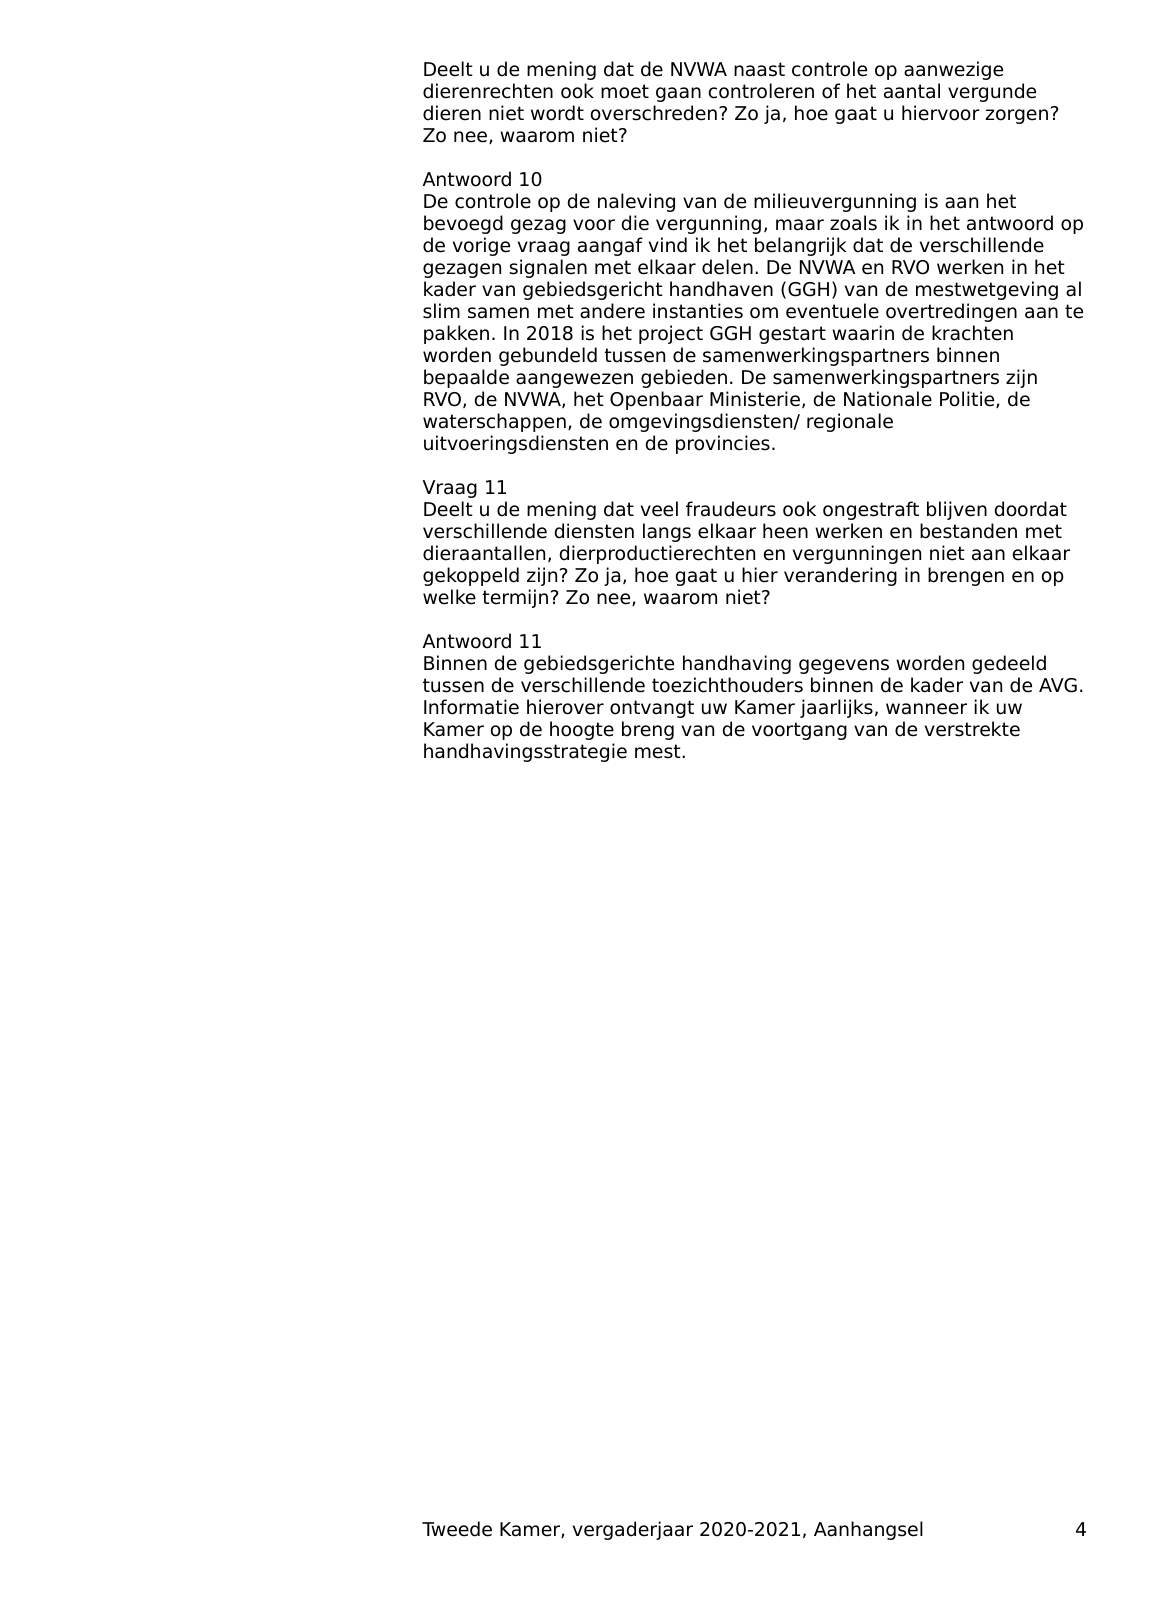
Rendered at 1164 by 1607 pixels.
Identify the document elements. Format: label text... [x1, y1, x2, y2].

text Antwoord 11 [422, 631, 1087, 653]
text Binnen de gebiedsgerichte handhaving gegevens worden gedeeld tussen de verschillende toezichthouders binnen de kader van de AVG. Informatie hierover ontvangt uw Kamer jaarlijks, wanneer ik uw Kamer op de hoogte breng van de voortgang van de verstrekte handhavingsstrategie mest. [422, 653, 1087, 763]
text De controle op de naleving van de milieuvergunning is aan het bevoegd gezag voor die vergunning, maar zoals ik in het antwoord op de vorige vraag aangaf vind ik het belangrijk dat de verschillende gezagen signalen met elkaar delen. De NVWA en RVO werken in het kader van gebiedsgericht handhaven (GGH) van de mestwetgeving al slim samen met andere instanties om eventuele overtredingen aan te pakken. In 2018 is het project GGH gestart waarin de krachten worden gebundeld tussen de samenwerkingspartners binnen bepaalde aangewezen gebieden. De samenwerkingspartners zijn RVO, de NVWA, het Openbaar Ministerie, de Nationale Politie, de waterschappen, de omgevingsdiensten/ regionale uitvoeringsdiensten en de provincies. [422, 191, 1087, 455]
text Deelt u de mening dat veel fraudeurs ook ongestraft blijven doordat verschillende diensten langs elkaar heen werken en bestanden met dieraantallen, dierproductierechten en vergunningen niet aan elkaar gekoppeld zijn? Zo ja, hoe gaat u hier verandering in brengen en op welke termijn? Zo nee, waarom niet? [422, 499, 1087, 609]
text Vraag 11 [422, 477, 1087, 499]
text Antwoord 10 [422, 169, 1087, 191]
text Deelt u de mening dat de NVWA naast controle op aanwezige dierenrechten ook moet gaan controleren of het aantal vergunde dieren niet wordt overschreden? Zo ja, hoe gaat u hiervoor zorgen? Zo nee, waarom niet? [422, 59, 1087, 147]
